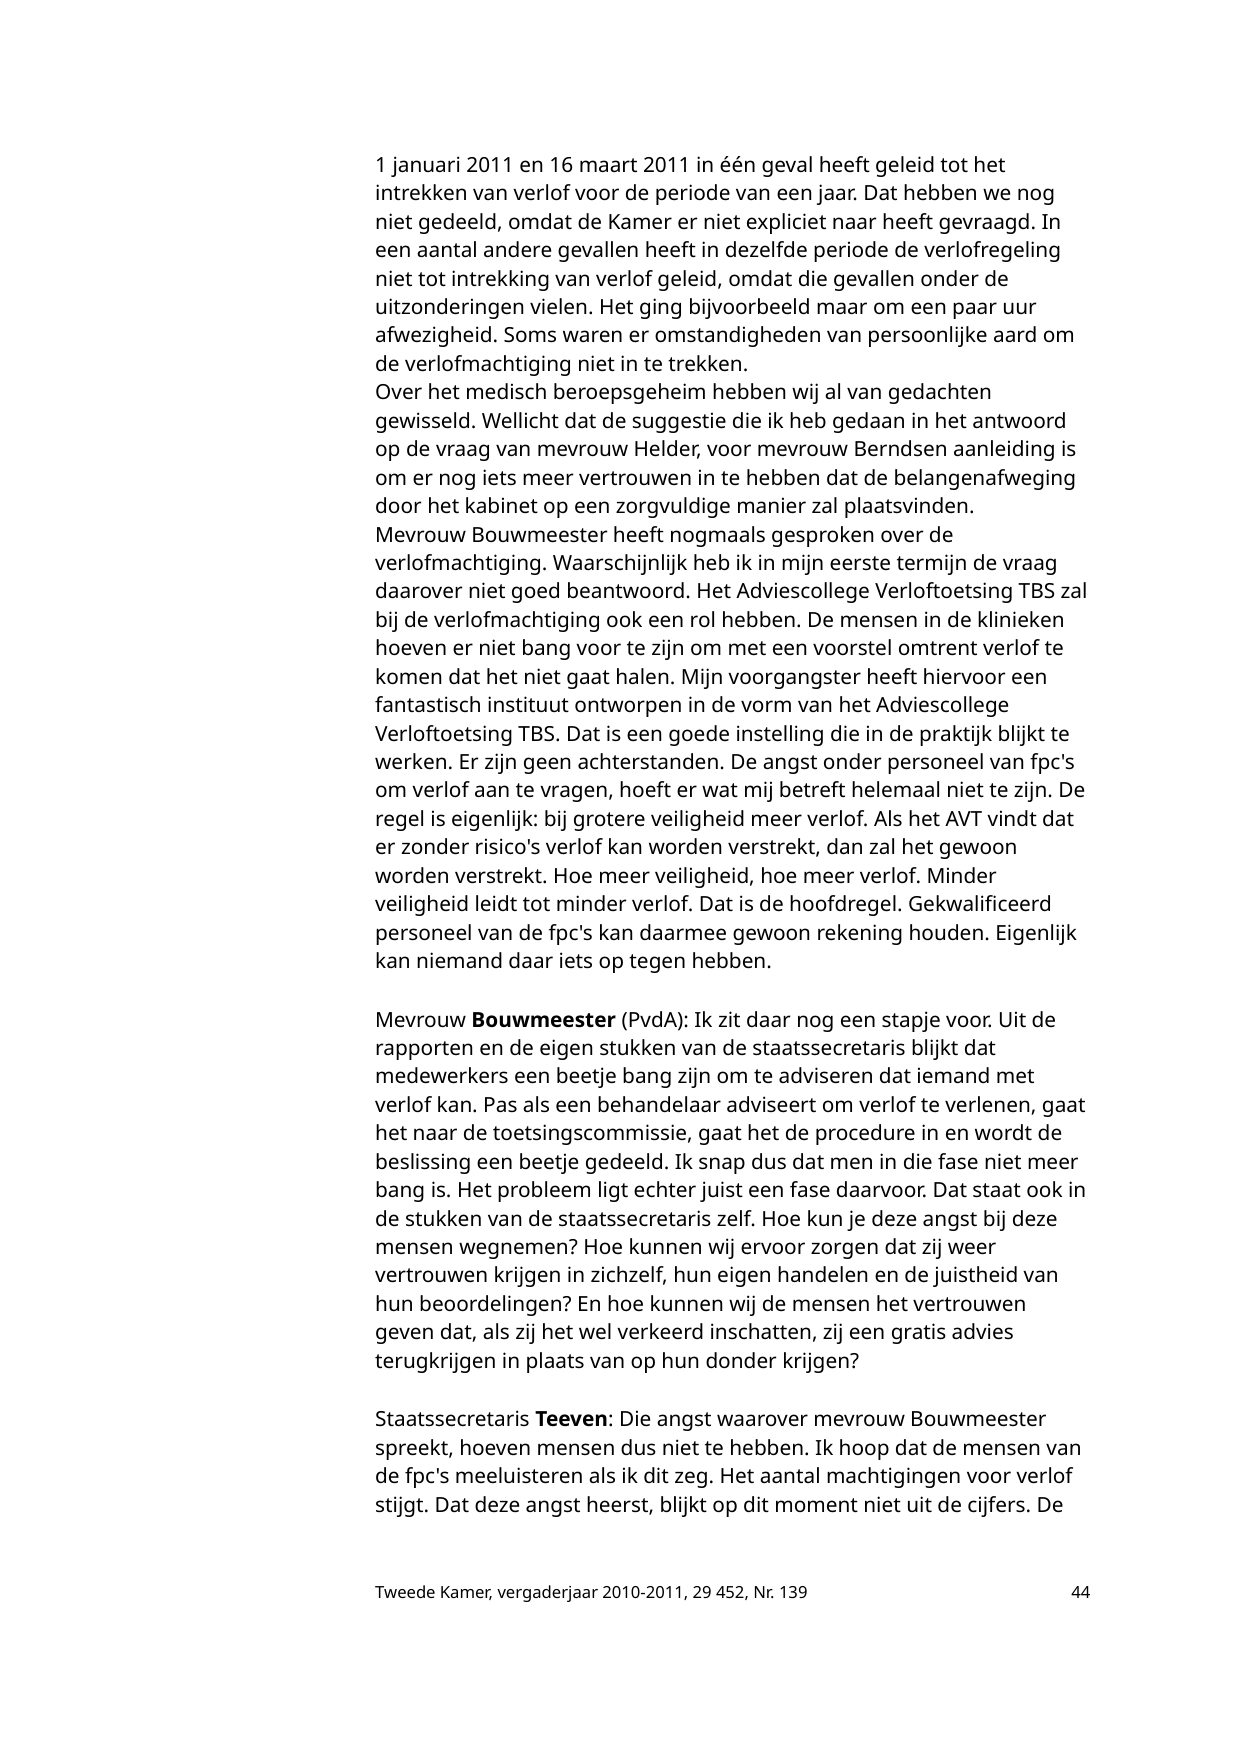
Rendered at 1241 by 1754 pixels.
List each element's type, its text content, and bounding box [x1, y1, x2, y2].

text Mevrouw Bouwmeester (PvdA): Ik zit daar nog een stapje voor. Uit de rapporten en de eigen stukken van de staatssecretaris blijkt dat medewerkers een beetje bang zijn om te adviseren dat iemand met verlof kan. Pas als een behandelaar adviseert om verlof te verlenen, gaat het naar de toetsingscommissie, gaat het de procedure in en wordt de beslissing een beetje gedeeld. Ik snap dus dat men in die fase niet meer bang is. Het probleem ligt echter juist een fase daarvoor. Dat staat ook in de stukken van de staatssecretaris zelf. Hoe kun je deze angst bij deze mensen wegnemen? Hoe kunnen wij ervoor zorgen dat zij weer vertrouwen krijgen in zichzelf, hun eigen handelen en de juistheid van hun beoordelingen? En hoe kunnen wij de mensen het vertrouwen geven dat, als zij het wel verkeerd inschatten, zij een gratis advies terugkrijgen in plaats van op hun donder krijgen? [375, 1005, 1090, 1374]
text 1 januari 2011 en 16 maart 2011 in één geval heeft geleid tot het intrekken van verlof voor de periode van een jaar. Dat hebben we nog niet gedeeld, omdat de Kamer er niet expliciet naar heeft gevraagd. In een aantal andere gevallen heeft in dezelfde periode de verlofregeling niet tot intrekking van verlof geleid, omdat die gevallen onder de uitzonderingen vielen. Het ging bijvoorbeeld maar om een paar uur afwezigheid. Soms waren er omstandigheden van persoonlijke aard om de verlofmachtiging niet in te trekken. [375, 150, 1090, 377]
text Staatssecretaris Teeven: Die angst waarover mevrouw Bouwmeester spreekt, hoeven mensen dus niet te hebben. Ik hoop dat de mensen van de fpc's meeluisteren als ik dit zeg. Het aantal machtigingen voor verlof stijgt. Dat deze angst heerst, blijkt op dit moment niet uit de cijfers. De [375, 1404, 1090, 1518]
text Mevrouw Bouwmeester heeft nogmaals gesproken over de verlofmachtiging. Waarschijnlijk heb ik in mijn eerste termijn de vraag daarover niet goed beantwoord. Het Adviescollege Verloftoetsing TBS zal bij de verlofmachtiging ook een rol hebben. De mensen in de klinieken hoeven er niet bang voor te zijn om met een voorstel omtrent verlof te komen dat het niet gaat halen. Mijn voorgangster heeft hiervoor een fantastisch instituut ontworpen in de vorm van het Adviescollege Verloftoetsing TBS. Dat is een goede instelling die in de praktijk blijkt te werken. Er zijn geen achterstanden. De angst onder personeel van fpc's om verlof aan te vragen, hoeft er wat mij betreft helemaal niet te zijn. De regel is eigenlijk: bij grotere veiligheid meer verlof. Als het AVT vindt dat er zonder risico's verlof kan worden verstrekt, dan zal het gewoon worden verstrekt. Hoe meer veiligheid, hoe meer verlof. Minder veiligheid leidt tot minder verlof. Dat is de hoofdregel. Gekwalificeerd personeel van de fpc's kan daarmee gewoon rekening houden. Eigenlijk kan niemand daar iets op tegen hebben. [375, 520, 1090, 975]
text Over het medisch beroepsgeheim hebben wij al van gedachten gewisseld. Wellicht dat de suggestie die ik heb gedaan in het antwoord op de vraag van mevrouw Helder, voor mevrouw Berndsen aanleiding is om er nog iets meer vertrouwen in te hebben dat de belangenafweging door het kabinet op een zorgvuldige manier zal plaatsvinden. [375, 377, 1090, 520]
